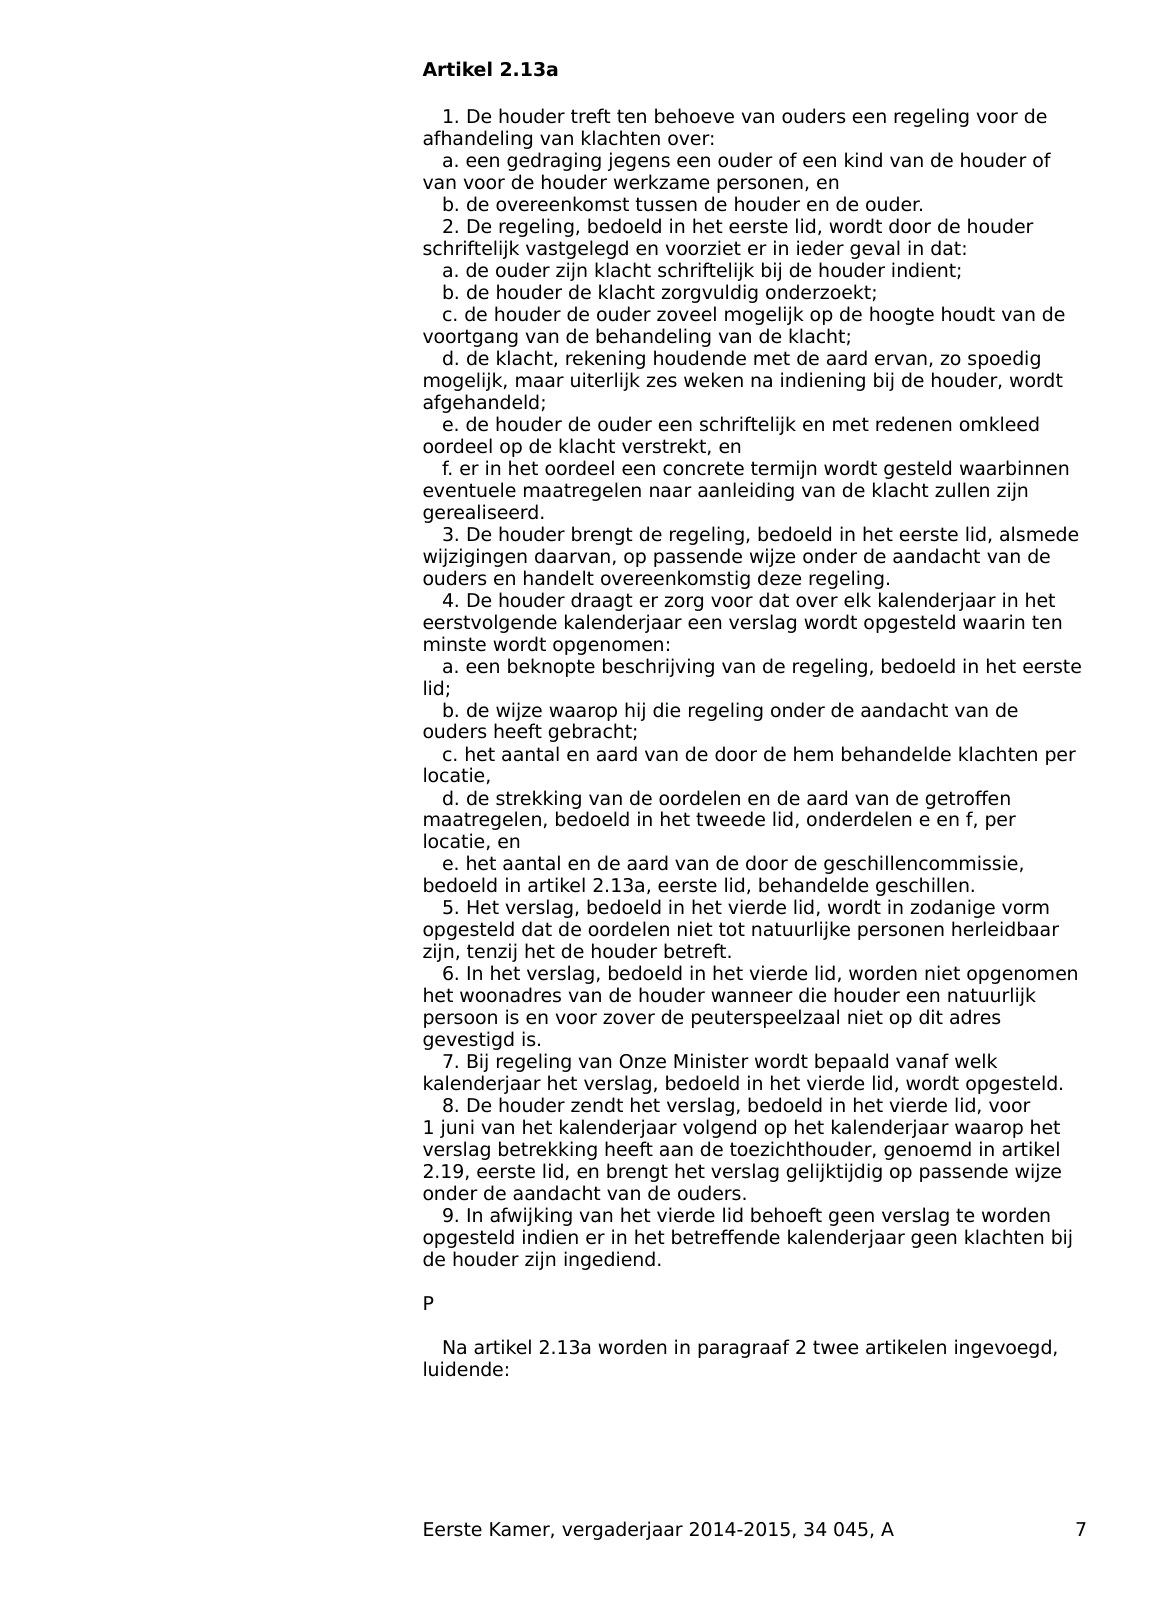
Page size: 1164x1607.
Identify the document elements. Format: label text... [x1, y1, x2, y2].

text 5. Het verslag, bedoeld in het vierde lid, wordt in zodanige vorm opgesteld dat de oordelen niet tot natuurlijke personen herleidbaar zijn, tenzij het de houder betreft. [422, 897, 1087, 963]
text b. de wijze waarop hij die regeling onder de aandacht van de ouders heeft gebracht; [422, 699, 1087, 743]
text a. de ouder zijn klacht schriftelijk bij de houder indient; [422, 260, 1087, 282]
text d. de klacht, rekening houdende met de aard ervan, zo spoedig mogelijk, maar uiterlijk zes weken na indiening bij de houder, wordt afgehandeld; [422, 348, 1087, 414]
text 8. De houder zendt het verslag, bedoeld in het vierde lid, voor 1 juni van het kalenderjaar volgend op het kalenderjaar waarop het verslag betrekking heeft aan de toezichthouder, genoemd in artikel 2.19, eerste lid, en brengt het verslag gelijktijdig op passende wijze onder de aandacht van de ouders. [422, 1095, 1087, 1205]
text b. de houder de klacht zorgvuldig onderzoekt; [422, 282, 1087, 304]
text P [422, 1293, 1087, 1315]
text f. er in het oordeel een concrete termijn wordt gesteld waarbinnen eventuele maatregelen naar aanleiding van de klacht zullen zijn gerealiseerd. [422, 458, 1087, 524]
text 3. De houder brengt de regeling, bedoeld in het eerste lid, alsmede wijzigingen daarvan, op passende wijze onder de aandacht van de ouders en handelt overeenkomstig deze regeling. [422, 524, 1087, 589]
text 2. De regeling, bedoeld in het eerste lid, wordt door de houder schriftelijk vastgelegd en voorziet er in ieder geval in dat: [422, 216, 1087, 260]
text c. het aantal en aard van de door de hem behandelde klachten per locatie, [422, 743, 1087, 787]
subtitle Artikel 2.13a [422, 59, 1087, 81]
text c. de houder de ouder zoveel mogelijk op de hoogte houdt van de voortgang van de behandeling van de klacht; [422, 304, 1087, 348]
text b. de overeenkomst tussen de houder en de ouder. [422, 194, 1087, 216]
text Na artikel 2.13a worden in paragraaf 2 twee artikelen ingevoegd, luidende: [422, 1337, 1087, 1381]
text e. het aantal en de aard van de door de geschillencommissie, bedoeld in artikel 2.13a, eerste lid, behandelde geschillen. [422, 853, 1087, 897]
text a. een beknopte beschrijving van de regeling, bedoeld in het eerste lid; [422, 656, 1087, 699]
text 6. In het verslag, bedoeld in het vierde lid, worden niet opgenomen het woonadres van de houder wanneer die houder een natuurlijk persoon is en voor zover de peuterspeelzaal niet op dit adres gevestigd is. [422, 963, 1087, 1051]
text e. de houder de ouder een schriftelijk en met redenen omkleed oordeel op de klacht verstrekt, en [422, 414, 1087, 458]
text 7. Bij regeling van Onze Minister wordt bepaald vanaf welk kalenderjaar het verslag, bedoeld in het vierde lid, wordt opgesteld. [422, 1051, 1087, 1095]
text d. de strekking van de oordelen en de aard van de getroffen maatregelen, bedoeld in het tweede lid, onderdelen e en f, per locatie, en [422, 787, 1087, 853]
text 9. In afwijking van het vierde lid behoeft geen verslag te worden opgesteld indien er in het betreffende kalenderjaar geen klachten bij de houder zijn ingediend. [422, 1205, 1087, 1271]
text 1. De houder treft ten behoeve van ouders een regeling voor de afhandeling van klachten over: [422, 106, 1087, 150]
text a. een gedraging jegens een ouder of een kind van de houder of van voor de houder werkzame personen, en [422, 150, 1087, 194]
text 4. De houder draagt er zorg voor dat over elk kalenderjaar in het eerstvolgende kalenderjaar een verslag wordt opgesteld waarin ten minste wordt opgenomen: [422, 589, 1087, 656]
